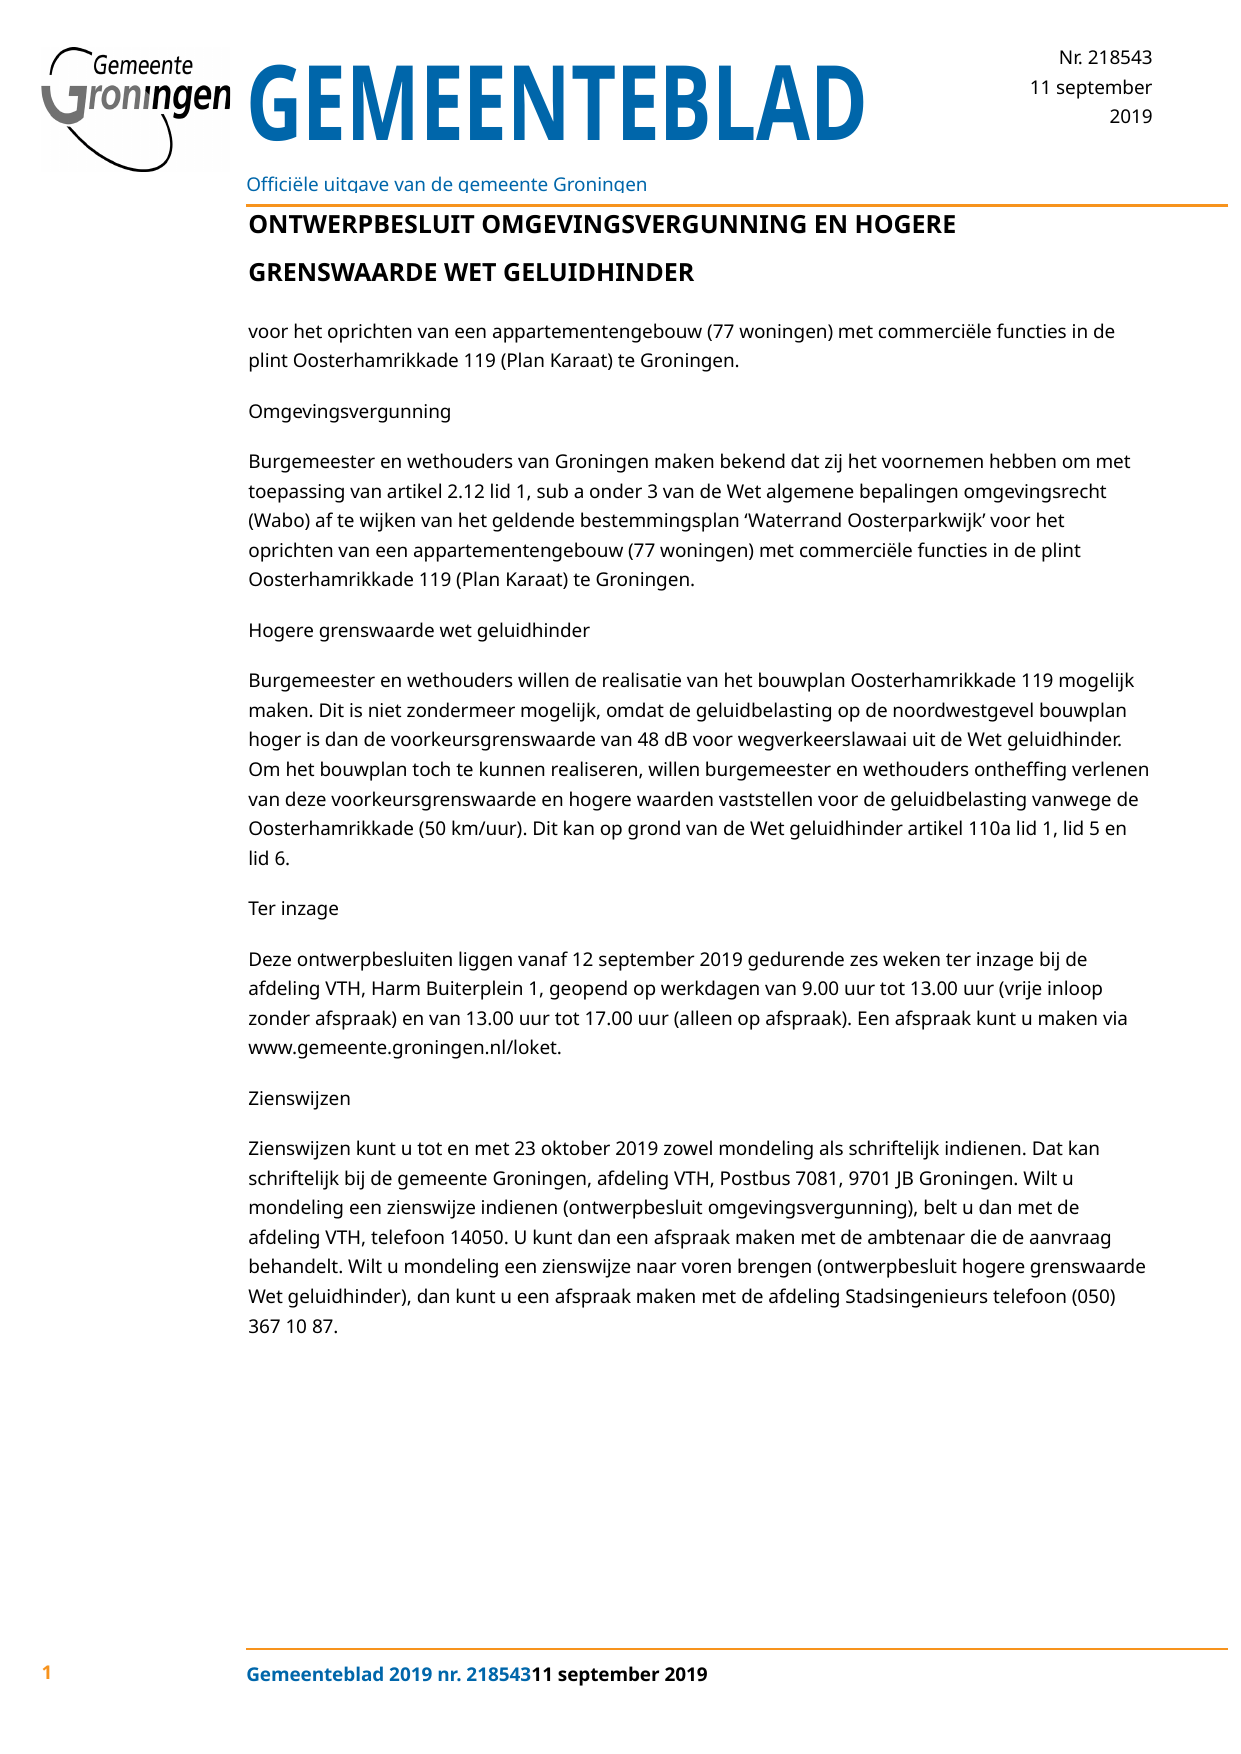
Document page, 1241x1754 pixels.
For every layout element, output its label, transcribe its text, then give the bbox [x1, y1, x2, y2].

text ONTWERPBESLUIT OMGEVINGSVERGUNNING EN HOGERE GRENSWAARDE WET GELUIDHINDER [248, 207, 1152, 288]
text Zienswijzen kunt u tot en met 23 oktober 2019 zowel mondeling als schriftelijk indienen. Dat kan schriftelijk bij de gemeente Groningen, afdeling VTH, Postbus 7081, 9701 JB Groningen. Wilt u mondeling een zienswijze indienen (ontwerpbesluit omgevingsvergunning), belt u dan met de afdeling VTH, telefoon 14050. U kunt dan een afspraak maken met de ambtenaar die de aanvraag behandelt. Wilt u mondeling een zienswijze naar voren brengen (ontwerpbesluit hogere grenswaarde Wet geluidhinder), dan kunt u een afspraak maken met de afdeling Stadsingenieurs telefoon (050) 367 10 87. [248, 1135, 1152, 1339]
text Hogere grenswaarde wet geluidhinder [248, 617, 1152, 643]
text Ter inzage [248, 895, 1152, 921]
text Deze ontwerpbesluiten liggen vanaf 12 september 2019 gedurende zes weken ter inzage bij de afdeling VTH, Harm Buiterplein 1, geopend op werkdagen van 9.00 uur tot 13.00 uur (vrije inloop zonder afspraak) en van 13.00 uur tot 17.00 uur (alleen op afspraak). Een afspraak kunt u maken via www.gemeente.groningen.nl/loket. [248, 946, 1152, 1060]
text voor het oprichten van een appartementengebouw (77 woningen) met commerciële functies in de plint Oosterhamrikkade 119 (Plan Karaat) te Groningen. [248, 318, 1152, 373]
text Omgevingsvergunning [248, 398, 1152, 424]
text Burgemeester en wethouders willen de realisatie van het bouwplan Oosterhamrikkade 119 mogelijk maken. Dit is niet zondermeer mogelijk, omdat de geluidbelasting op de noordwestgevel bouwplan hoger is dan de voorkeursgrenswaarde van 48 dB voor wegverkeerslawaai uit de Wet geluidhinder. Om het bouwplan toch te kunnen realiseren, willen burgemeester en wethouders ontheffing verlenen van deze voorkeursgrenswaarde en hogere waarden vaststellen voor de geluidbelasting vanwege de Oosterhamrikkade (50 km/uur). Dit kan op grond van de Wet geluidhinder artikel 110a lid 1, lid 5 en lid 6. [248, 667, 1152, 871]
text Burgemeester en wethouders van Groningen maken bekend dat zij het voornemen hebben om met toepassing van artikel 2.12 lid 1, sub a onder 3 van de Wet algemene bepalingen omgevingsrecht (Wabo) af te wijken van het geldende bestemmingsplan ‘Waterrand Oosterparkwijk’ voor het oprichten van een appartementengebouw (77 woningen) met commerciële functies in de plint Oosterhamrikkade 119 (Plan Karaat) te Groningen. [248, 448, 1152, 592]
text Zienswijzen [248, 1085, 1152, 1111]
picture [41, 47, 231, 172]
